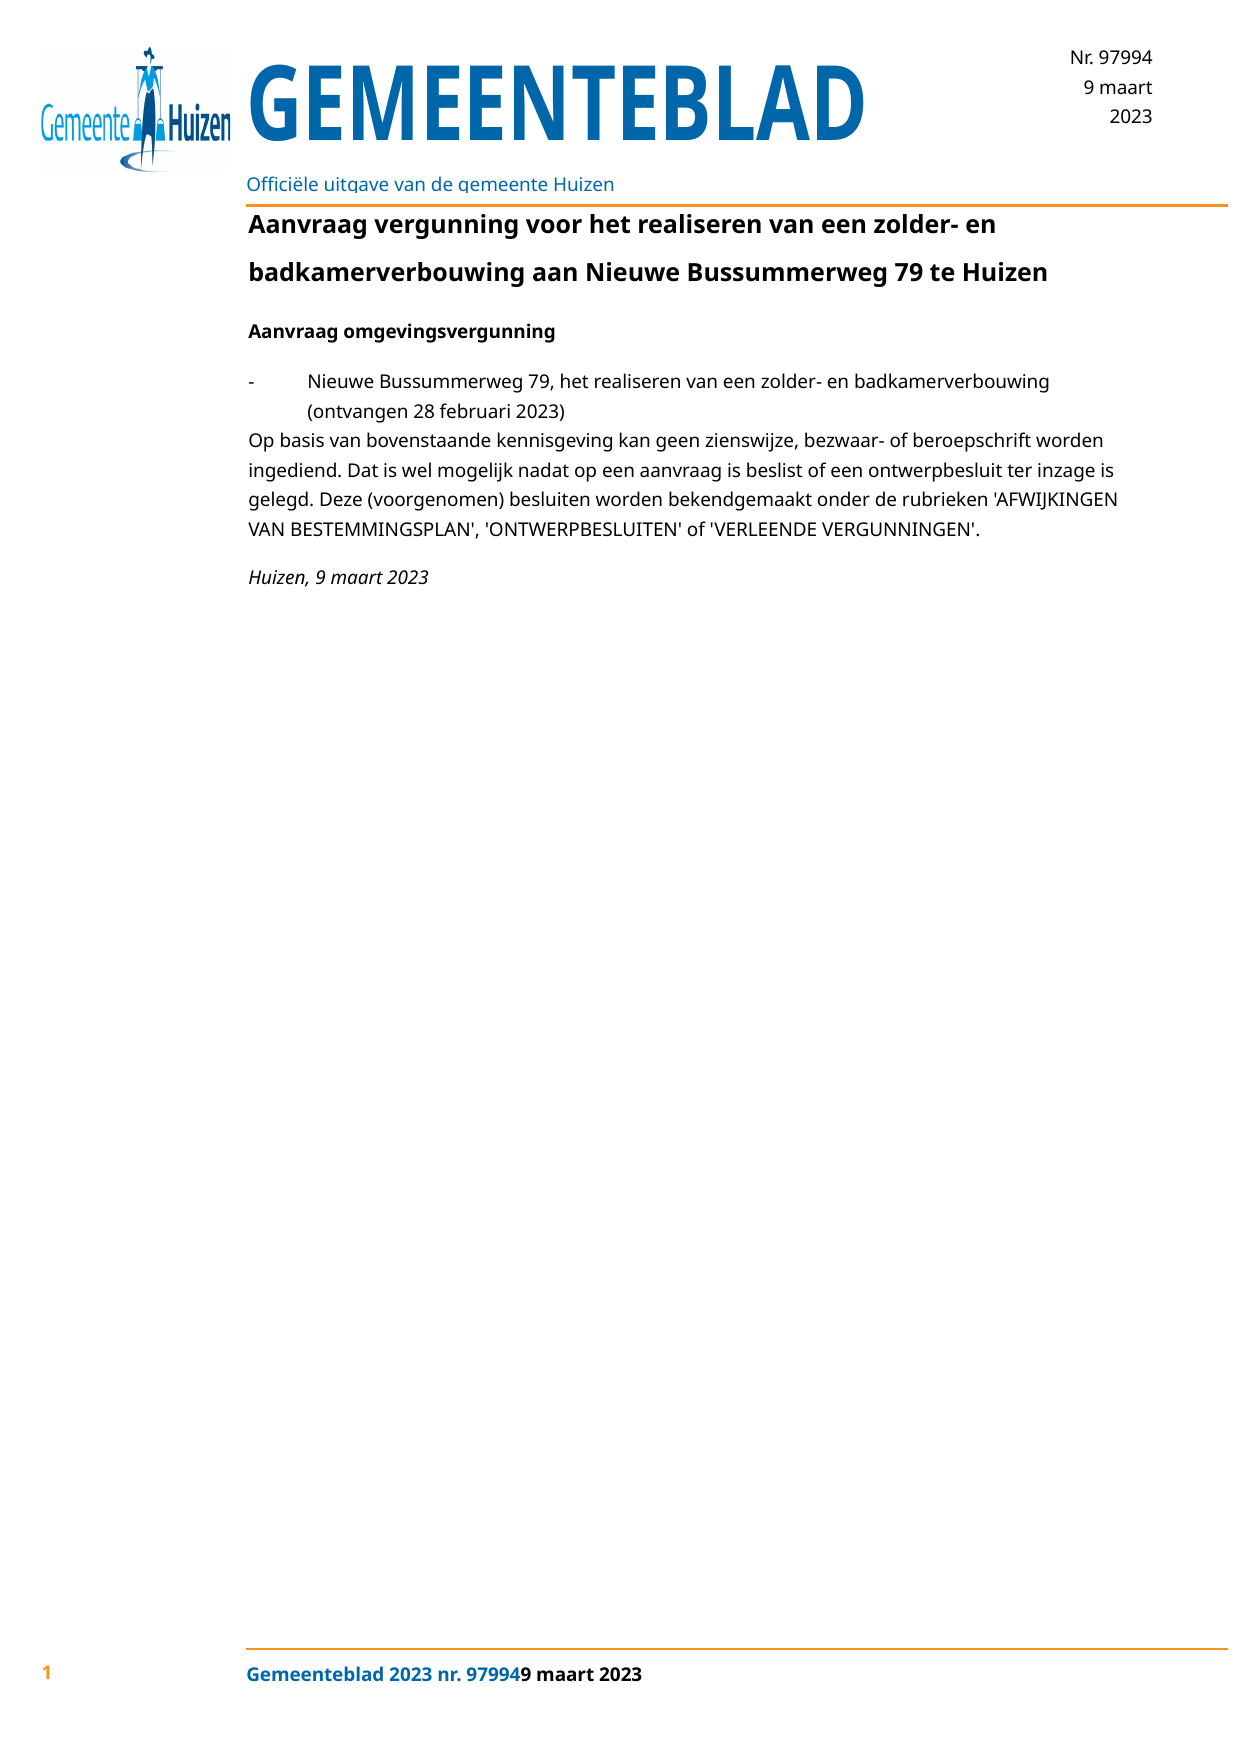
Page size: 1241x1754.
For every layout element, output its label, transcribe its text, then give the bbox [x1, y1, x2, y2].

list Nieuwe Bussummerweg 79, het realiseren van een zolder- en badkamerverbouwing (ontvangen 28 februari 2023) [248, 368, 1152, 424]
picture [41, 47, 231, 172]
text Op basis van bovenstaande kennisgeving kan geen zienswijze, bezwaar- of beroepschrift worden ingediend. Dat is wel mogelijk nadat op een aanvraag is beslist of een ontwerpbesluit ter inzage is gelegd. Deze (voorgenomen) besluiten worden bekendgemaakt onder de rubrieken 'AFWIJKINGEN VAN BESTEMMINGSPLAN', 'ONTWERPBESLUITEN' of 'VERLEENDE VERGUNNINGEN'. [248, 427, 1152, 542]
text Aanvraag vergunning voor het realiseren van een zolder- en badkamerverbouwing aan Nieuwe Bussummerweg 79 te Huizen [248, 207, 1152, 288]
text Huizen, 9 maart 2023 [248, 564, 1152, 590]
text Aanvraag omgevingsvergunning [248, 318, 1152, 344]
